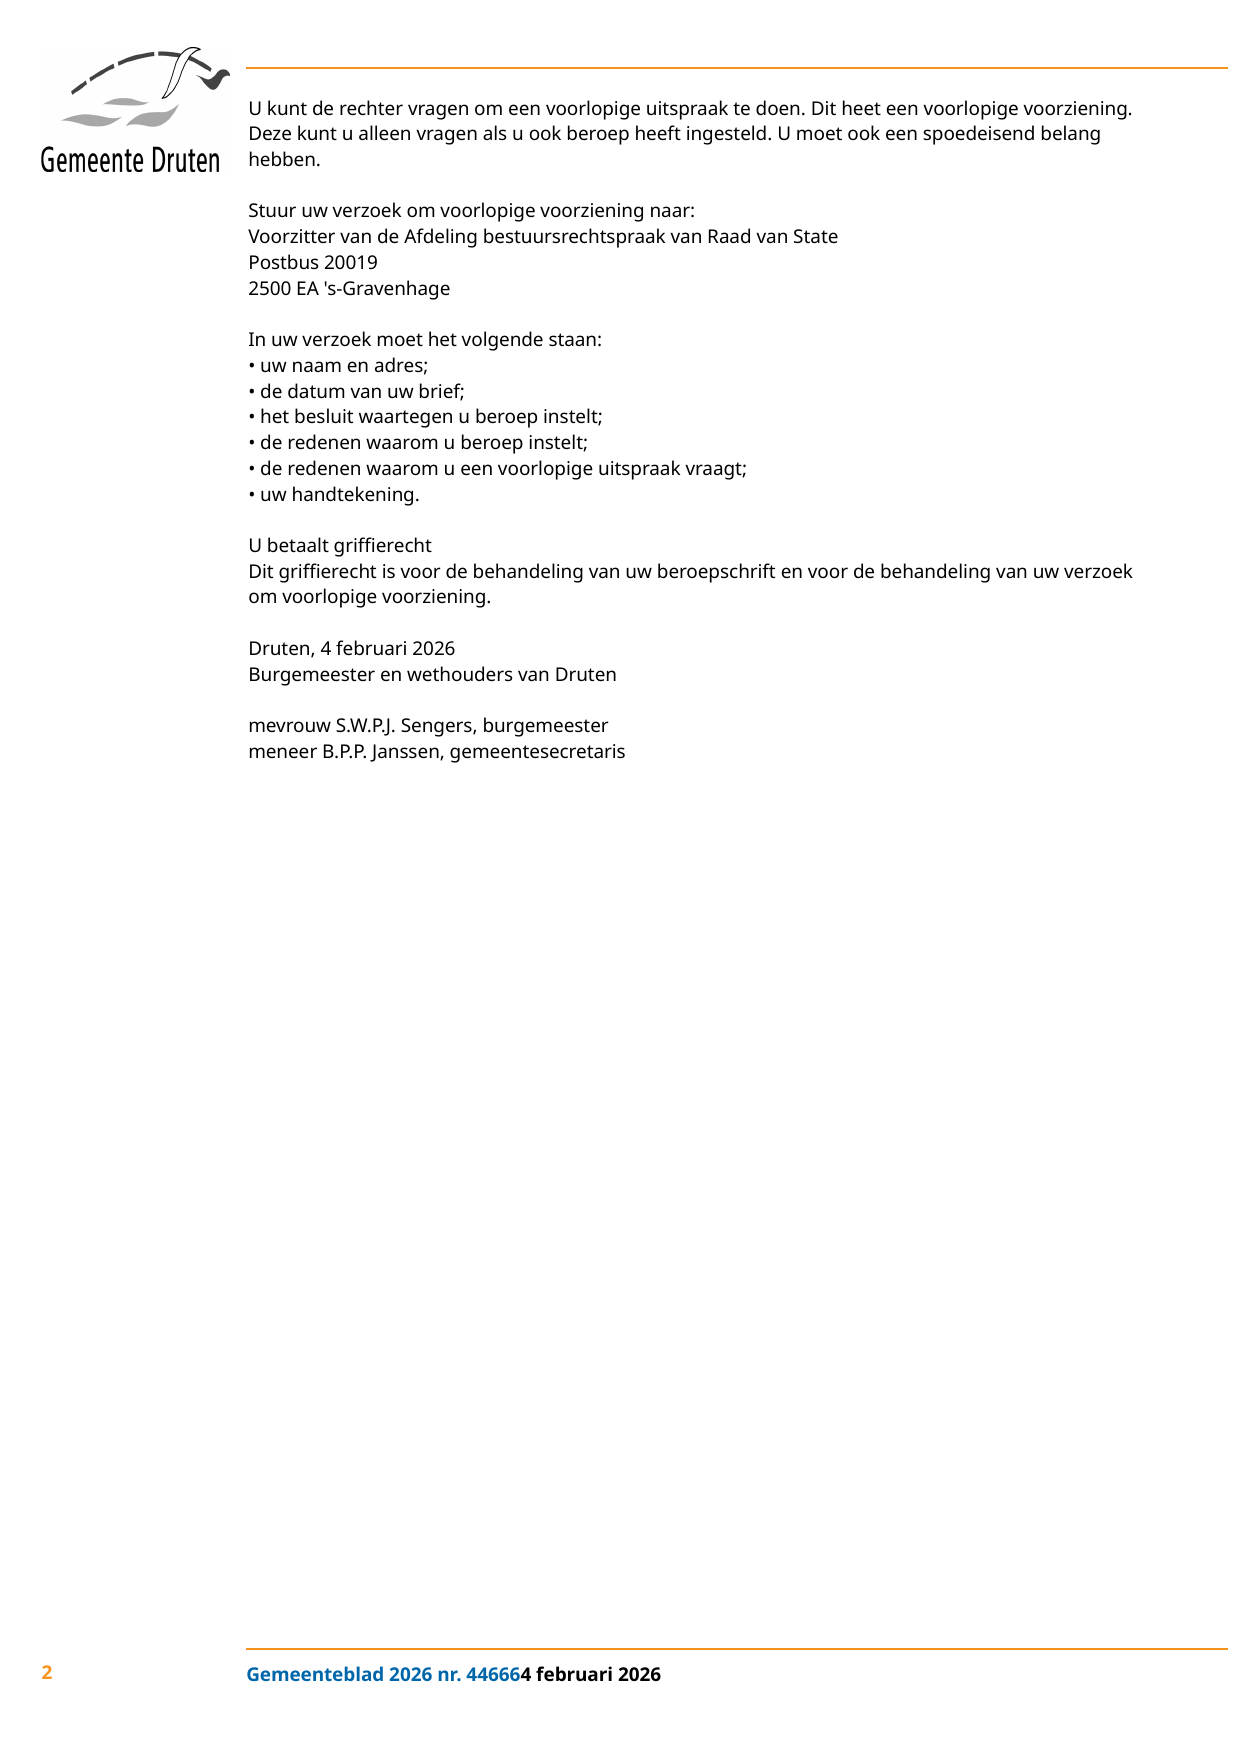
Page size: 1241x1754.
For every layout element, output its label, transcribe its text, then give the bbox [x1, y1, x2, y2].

text meneer B.P.P. Janssen, gemeentesecretaris [248, 738, 1152, 764]
text 2500 EA 's-Gravenhage [248, 275, 1152, 301]
text U betaalt griffierecht [248, 532, 1152, 558]
text • de redenen waarom u beroep instelt; [248, 429, 1152, 455]
text In uw verzoek moet het volgende staan: [248, 326, 1152, 352]
text Druten, 4 februari 2026 [248, 635, 1152, 661]
text Stuur uw verzoek om voorlopige voorziening naar: [248, 198, 1152, 223]
text • uw handtekening. [248, 481, 1152, 506]
text Burgemeester en wethouders van Druten [248, 661, 1152, 687]
text Dit griffierecht is voor de behandeling van uw beroepschrift en voor de behandeling van uw verzoek om voorlopige voorziening. [248, 558, 1152, 609]
text Voorzitter van de Afdeling bestuursrechtspraak van Raad van State [248, 223, 1152, 249]
text U kunt de rechter vragen om een voorlopige uitspraak te doen. Dit heet een voorlopige voorziening. Deze kunt u alleen vragen als u ook beroep heeft ingesteld. U moet ook een spoedeisend belang hebben. [248, 95, 1152, 172]
text • het besluit waartegen u beroep instelt; [248, 403, 1152, 429]
text • uw naam en adres; [248, 352, 1152, 378]
text Postbus 20019 [248, 249, 1152, 275]
text • de redenen waarom u een voorlopige uitspraak vraagt; [248, 455, 1152, 481]
text • de datum van uw brief; [248, 378, 1152, 403]
text mevrouw S.W.P.J. Sengers, burgemeester [248, 712, 1152, 738]
picture [41, 47, 231, 172]
